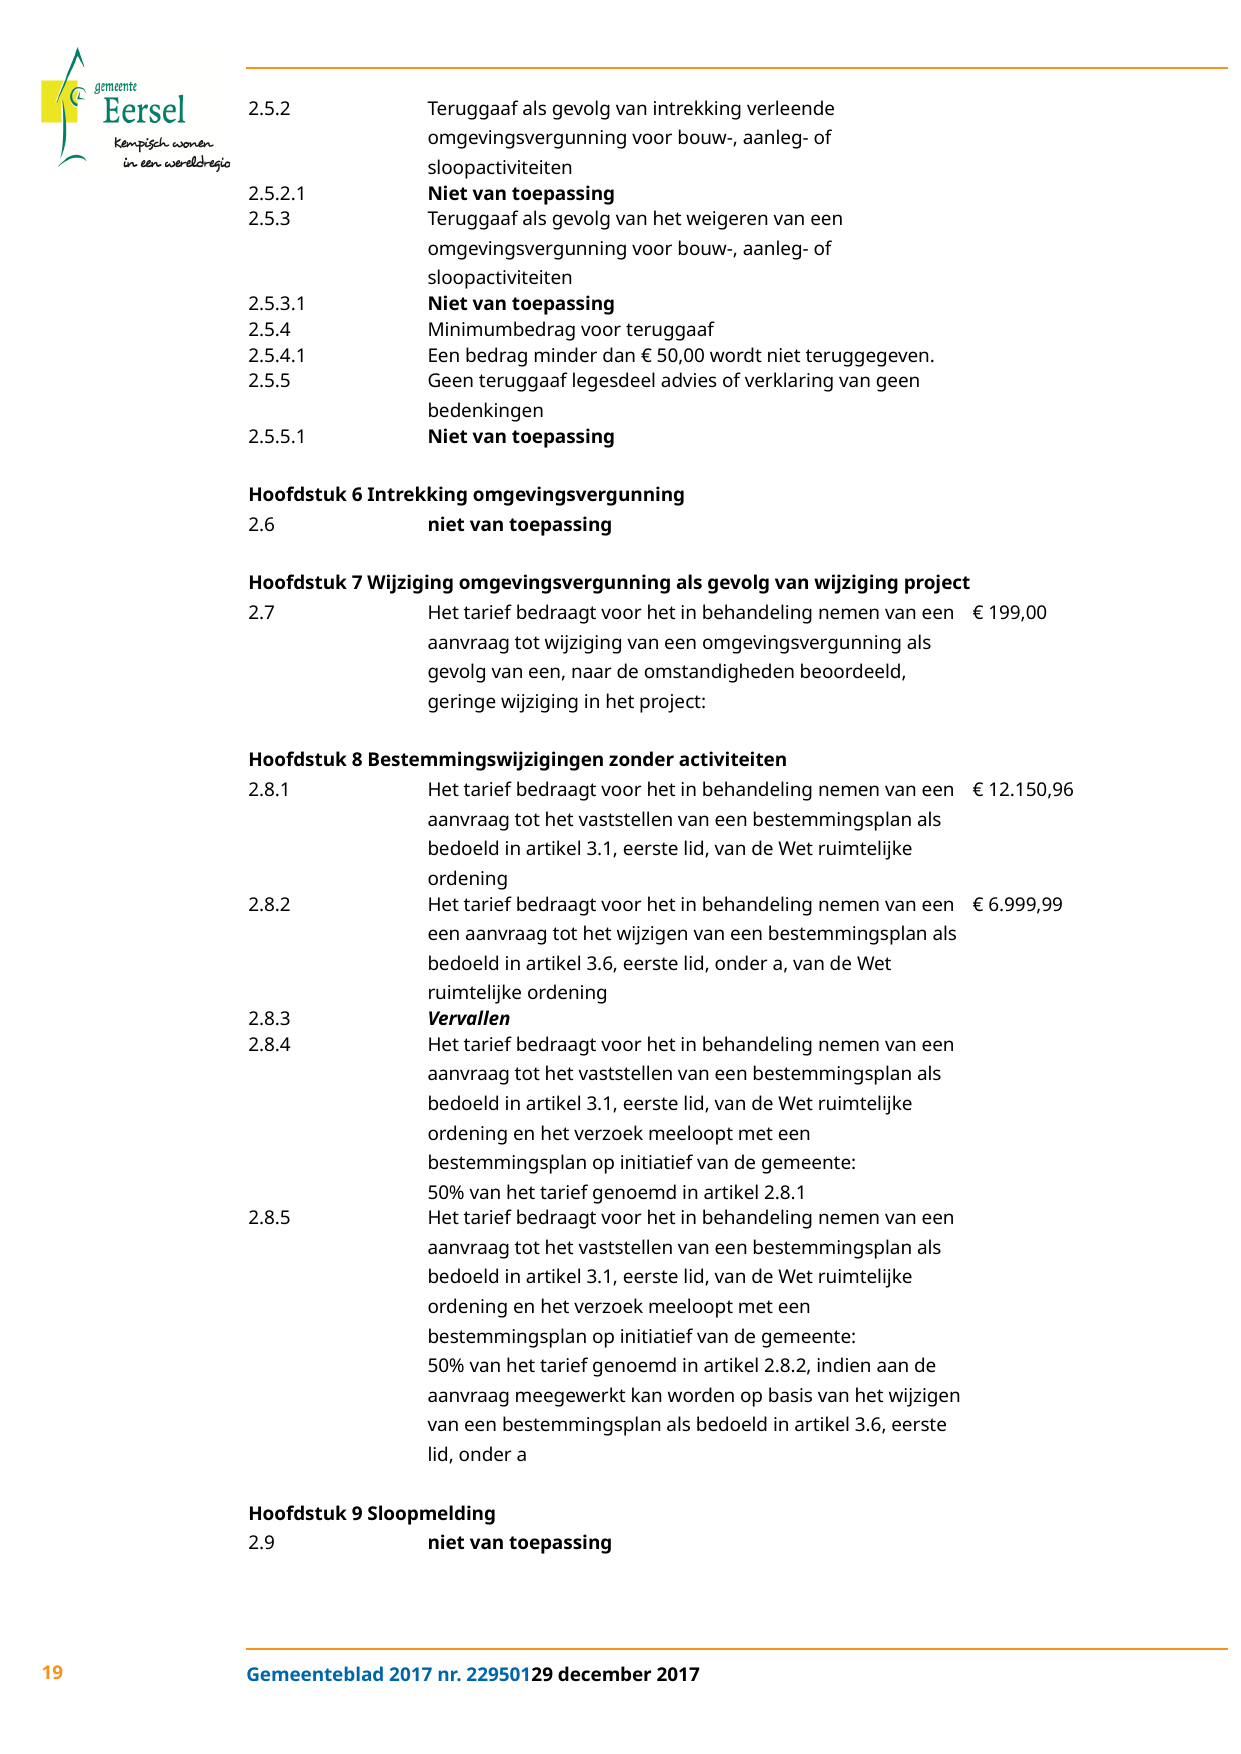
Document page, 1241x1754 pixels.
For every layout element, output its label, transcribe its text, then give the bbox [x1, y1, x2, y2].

table_header € 199,00 [973, 599, 1152, 714]
table_cell [973, 316, 1152, 342]
table_cell 2.8.2 [248, 891, 427, 1005]
table_cell 2.5.4 [248, 316, 427, 342]
table_cell 2.5.2 [248, 95, 427, 180]
table_cell Het tarief bedraagt voor het in behandeling nemen van een aanvraag tot het vaststellen van een bestemmingsplan als bedoeld in artikel 3.1, eerste lid, van de Wet ruimtelijke ordening en het verzoek meeloopt met een bestemmingsplan op initiatief van de gemeente: 50% van het tarief genoemd in artikel 2.8.1 [427, 1031, 972, 1204]
table_cell [973, 1005, 1152, 1031]
table_cell Teruggaaf als gevolg van het weigeren van een omgevingsvergunning voor bouw-, aanleg- of sloopactiviteiten [427, 205, 972, 290]
table_cell 2.5.5 [248, 368, 427, 423]
table_cell [973, 342, 1152, 367]
table_header 2.8.1 [248, 776, 427, 891]
table_cell 2.5.3.1 [248, 290, 427, 316]
table_cell Een bedrag minder dan € 50,00 wordt niet teruggegeven. [427, 342, 972, 367]
table_cell [973, 368, 1152, 423]
table_header 2.9 [248, 1530, 427, 1555]
text Hoofdstuk 9 Sloopmelding [248, 1500, 1152, 1526]
table_header Het tarief bedraagt voor het in behandeling nemen van een aanvraag tot het vaststellen van een bestemmingsplan als bedoeld in artikel 3.1, eerste lid, van de Wet ruimtelijke ordening [427, 776, 972, 891]
table_cell [973, 290, 1152, 316]
table_header € 12.150,96 [973, 776, 1152, 891]
table_cell [973, 95, 1152, 180]
table_cell € 6.999,99 [973, 891, 1152, 1005]
table_header niet van toepassing [427, 1530, 972, 1555]
table_cell Minimumbedrag voor teruggaaf [427, 316, 972, 342]
table_cell 2.8.4 [248, 1031, 427, 1204]
picture [41, 47, 231, 172]
table_cell [973, 1205, 1152, 1467]
text Hoofdstuk 6 Intrekking omgevingsvergunning [248, 481, 1152, 507]
table_cell Niet van toepassing [427, 423, 972, 448]
table_cell 2.5.3 [248, 205, 427, 290]
text Hoofdstuk 7 Wijziging omgevingsvergunning als gevolg van wijziging project [248, 569, 1152, 595]
table_header [973, 1530, 1152, 1555]
table_header [973, 511, 1152, 537]
table_cell Geen teruggaaf legesdeel advies of verklaring van geen bedenkingen [427, 368, 972, 423]
text Hoofdstuk 8 Bestemmingswijzigingen zonder activiteiten [248, 747, 1152, 772]
table_cell 2.8.5 [248, 1205, 427, 1467]
table_cell 2.8.3 [248, 1005, 427, 1031]
table_cell [973, 423, 1152, 448]
table_cell Het tarief bedraagt voor het in behandeling nemen van een aanvraag tot het vaststellen van een bestemmingsplan als bedoeld in artikel 3.1, eerste lid, van de Wet ruimtelijke ordening en het verzoek meeloopt met een bestemmingsplan op initiatief van de gemeente: 50% van het tarief genoemd in artikel 2.8.2, indien aan de aanvraag meegewerkt kan worden op basis van het wijzigen van een bestemmingsplan als bedoeld in artikel 3.6, eerste lid, onder a [427, 1205, 972, 1467]
table_cell 2.5.2.1 [248, 180, 427, 205]
table_header 2.7 [248, 599, 427, 714]
table_cell Niet van toepassing [427, 180, 972, 205]
table_cell [973, 1031, 1152, 1204]
table_cell Vervallen [427, 1005, 972, 1031]
table_cell Niet van toepassing [427, 290, 972, 316]
table_cell Het tarief bedraagt voor het in behandeling nemen van een een aanvraag tot het wijzigen van een bestemmingsplan als bedoeld in artikel 3.6, eerste lid, onder a, van de Wet ruimtelijke ordening [427, 891, 972, 1005]
table_cell 2.5.4.1 [248, 342, 427, 367]
table_cell Teruggaaf als gevolg van intrekking verleende omgevingsvergunning voor bouw-, aanleg- of sloopactiviteiten [427, 95, 972, 180]
table_header niet van toepassing [427, 511, 972, 537]
table_header Het tarief bedraagt voor het in behandeling nemen van een aanvraag tot wijziging van een omgevingsvergunning als gevolg van een, naar de omstandigheden beoordeeld, geringe wijziging in het project: [427, 599, 972, 714]
table_cell [973, 205, 1152, 290]
table_cell 2.5.5.1 [248, 423, 427, 448]
table_header 2.6 [248, 511, 427, 537]
table_cell [973, 180, 1152, 205]
